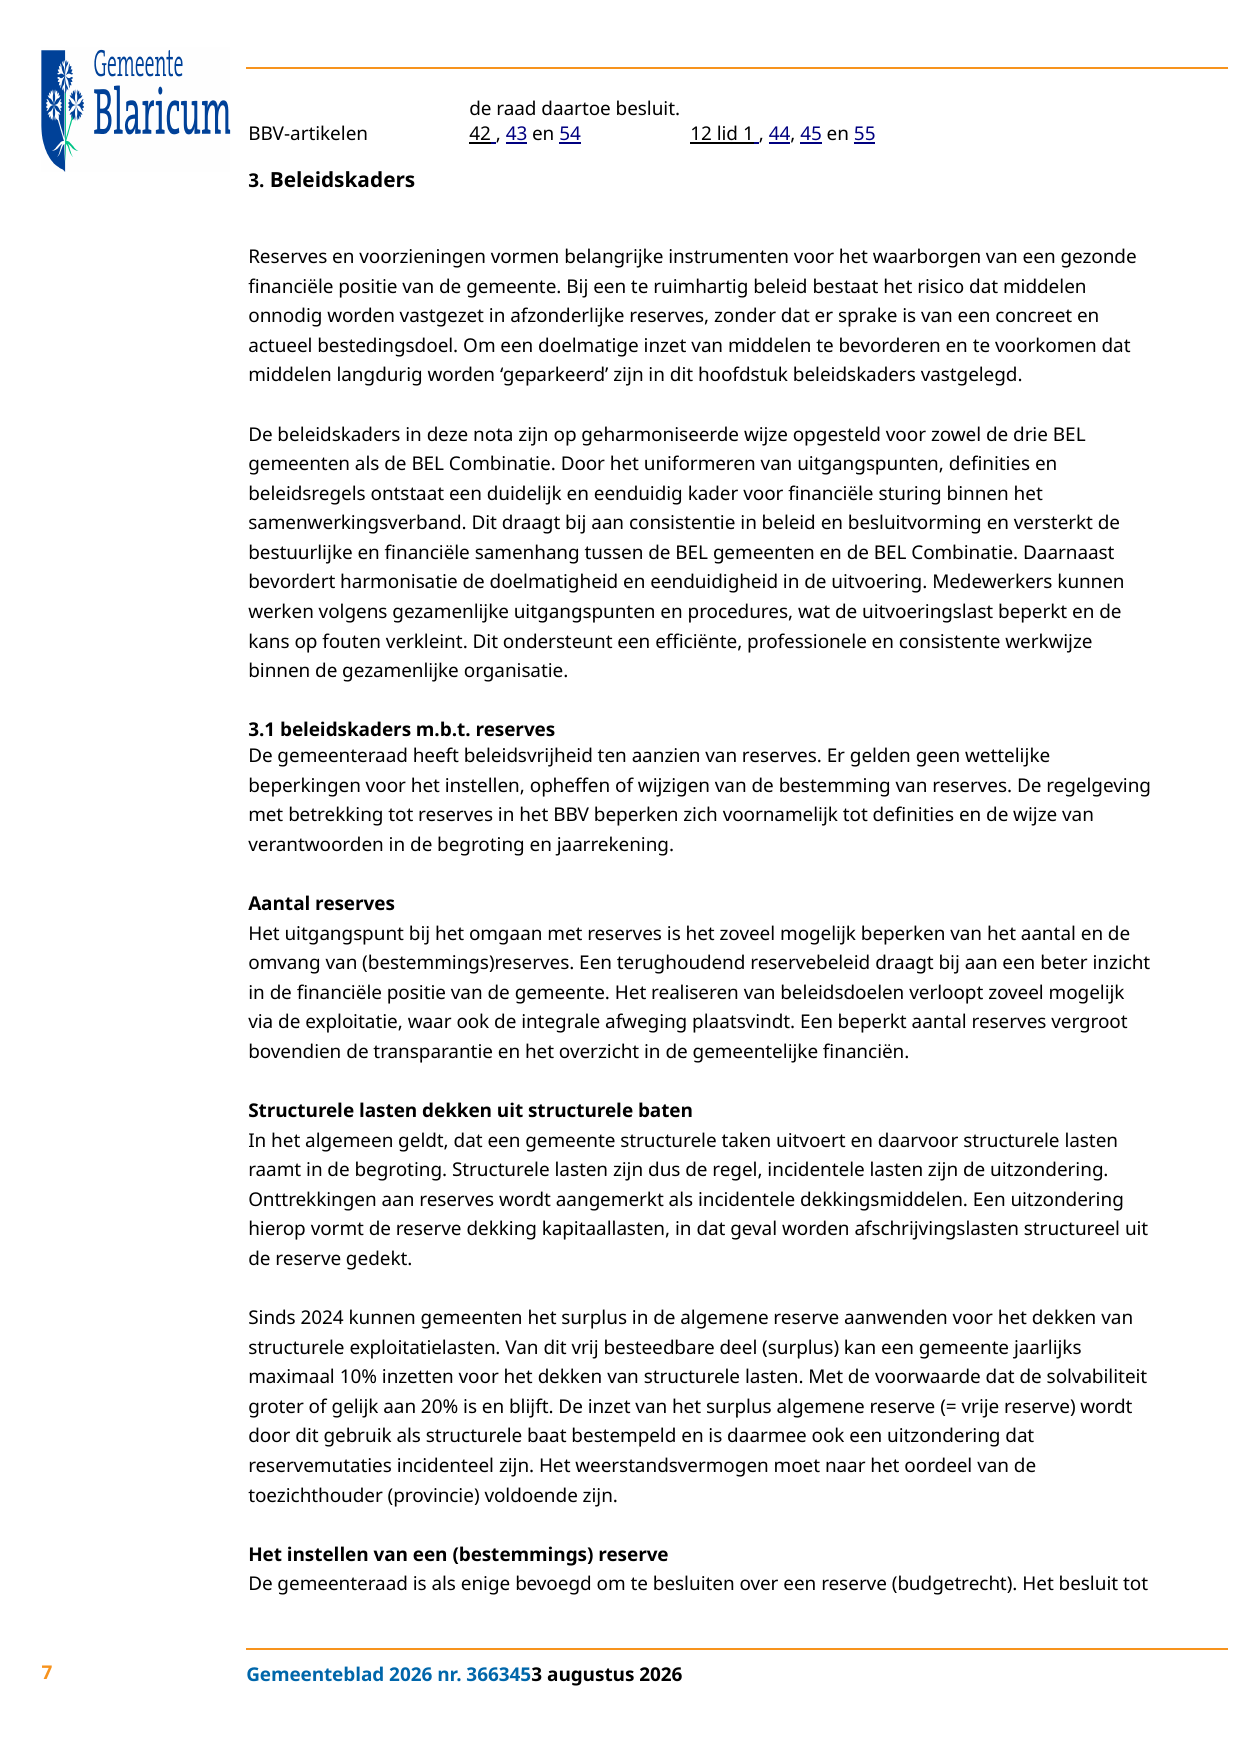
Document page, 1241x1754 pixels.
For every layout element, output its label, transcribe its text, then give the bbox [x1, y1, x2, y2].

table_cell [690, 95, 1152, 121]
table_cell 42 , 43 en 54 [469, 121, 690, 146]
table_cell BBV-artikelen [248, 121, 469, 146]
text In het algemeen geldt, dat een gemeente structurele taken uitvoert en daarvoor structurele lasten raamt in de begroting. Structurele lasten zijn dus de regel, incidentele lasten zijn de uitzondering. Onttrekkingen aan reserves wordt aangemerkt als incidentele dekkingsmiddelen. Een uitzondering hierop vormt de reserve dekking kapitaallasten, in dat geval worden afschrijvingslasten structureel uit de reserve gedekt. [248, 1127, 1152, 1271]
text Structurele lasten dekken uit structurele baten [248, 1097, 1152, 1123]
text Aantal reserves [248, 890, 1152, 916]
text Het uitgangspunt bij het omgaan met reserves is het zoveel mogelijk beperken van het aantal en de omvang van (bestemmings)reserves. Een terughoudend reservebeleid draagt bij aan een beter inzicht in de financiële positie van de gemeente. Het realiseren van beleidsdoelen verloopt zoveel mogelijk via de exploitatie, waar ook de integrale afweging plaatsvindt. Een beperkt aantal reserves vergroot bovendien de transparantie en het overzicht in de gemeentelijke financiën. [248, 920, 1152, 1064]
table_cell 12 lid 1 , 44, 45 en 55 [690, 121, 1152, 146]
text Het instellen van een (bestemmings) reserve [248, 1541, 1152, 1567]
text Reserves en voorzieningen vormen belangrijke instrumenten voor het waarborgen van een gezonde financiële positie van de gemeente. Bij een te ruimhartig beleid bestaat het risico dat middelen onnodig worden vastgezet in afzonderlijke reserves, zonder dat er sprake is van een concreet en actueel bestedingsdoel. Om een doelmatige inzet van middelen te bevorderen en te voorkomen dat middelen langdurig worden ‘geparkeerd’ zijn in dit hoofdstuk beleidskaders vastgelegd. [248, 243, 1152, 387]
text Sinds 2024 kunnen gemeenten het surplus in de algemene reserve aanwenden voor het dekken van structurele exploitatielasten. Van dit vrij besteedbare deel (surplus) kan een gemeente jaarlijks maximaal 10% inzetten voor het dekken van structurele lasten. Met de voorwaarde dat de solvabiliteit groter of gelijk aan 20% is en blijft. De inzet van het surplus algemene reserve (= vrije reserve) wordt door dit gebruik als structurele baat bestempeld en is daarmee ook een uitzondering dat reservemutaties incidenteel zijn. Het weerstandsvermogen moet naar het oordeel van de toezichthouder (provincie) voldoende zijn. [248, 1304, 1152, 1508]
table_cell de raad daartoe besluit. [469, 95, 690, 121]
text De gemeenteraad heeft beleidsvrijheid ten aanzien van reserves. Er gelden geen wettelijke beperkingen voor het instellen, opheffen of wijzigen van de bestemming van reserves. De regelgeving met betrekking tot reserves in het BBV beperken zich voornamelijk tot definities en de wijze van verantwoorden in de begroting en jaarrekening. [248, 742, 1152, 857]
text De gemeenteraad is als enige bevoegd om te besluiten over een reserve (budgetrecht). Het besluit tot [248, 1571, 1152, 1596]
table_cell [248, 95, 469, 121]
text De beleidskaders in deze nota zijn op geharmoniseerde wijze opgesteld voor zowel de drie BEL gemeenten als de BEL Combinatie. Door het uniformeren van uitgangspunten, definities en beleidsregels ontstaat een duidelijk en eenduidig kader voor financiële sturing binnen het samenwerkingsverband. Dit draagt bij aan consistentie in beleid en besluitvorming en versterkt de bestuurlijke en financiële samenhang tussen de BEL gemeenten en de BEL Combinatie. Daarnaast bevordert harmonisatie de doelmatigheid en eenduidigheid in de uitvoering. Medewerkers kunnen werken volgens gezamenlijke uitgangspunten en procedures, wat de uitvoeringslast beperkt en de kans op fouten verkleint. Dit ondersteunt een efficiënte, professionele en consistente werkwijze binnen de gezamenlijke organisatie. [248, 421, 1152, 683]
picture [41, 47, 231, 172]
text 3.1 beleidskaders m.b.t. reserves [248, 717, 1152, 742]
text 3. Beleidskaders [248, 166, 1152, 194]
